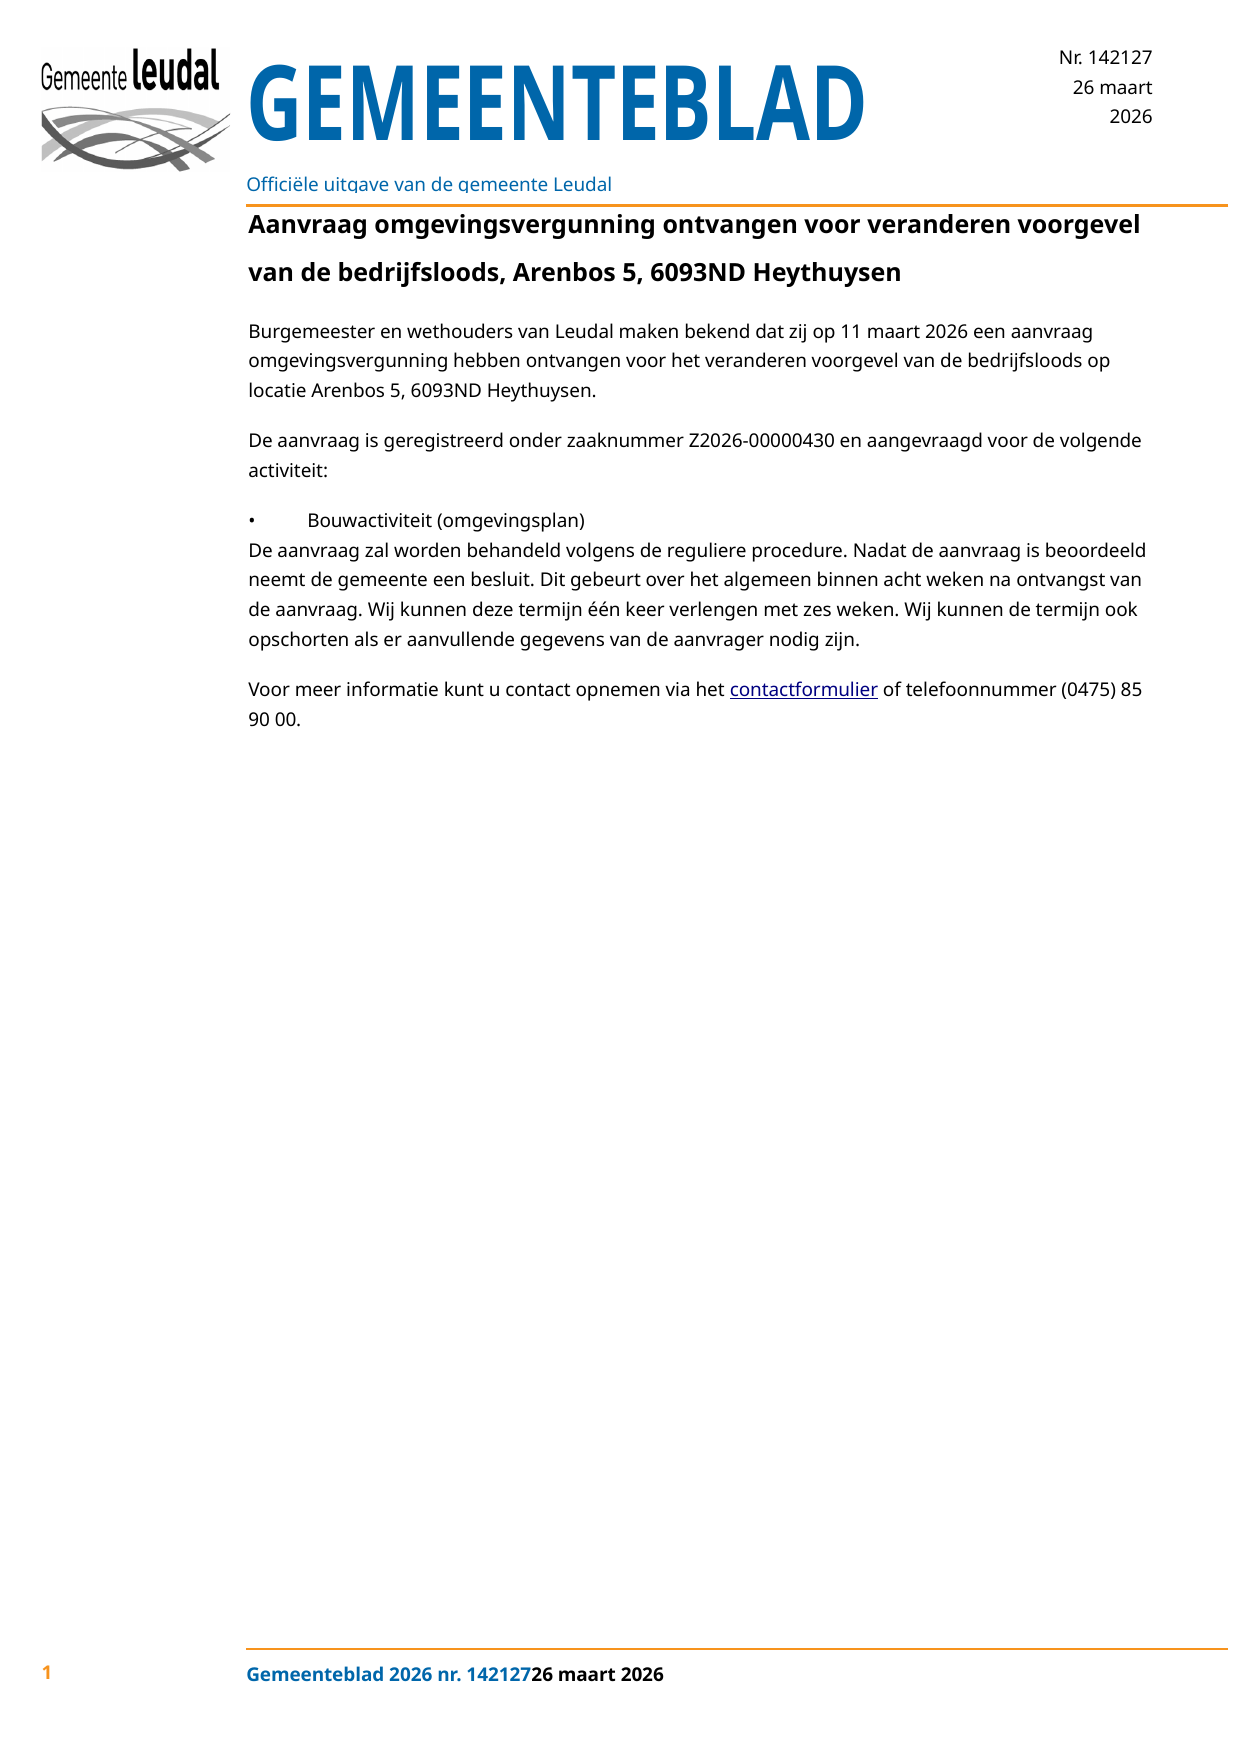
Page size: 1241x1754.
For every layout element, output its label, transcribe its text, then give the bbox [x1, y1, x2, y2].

text De aanvraag zal worden behandeld volgens de reguliere procedure. Nadat de aanvraag is beoordeeld neemt de gemeente een besluit. Dit gebeurt over het algemeen binnen acht weken na ontvangst van de aanvraag. Wij kunnen deze termijn één keer verlengen met zes weken. Wij kunnen de termijn ook opschorten als er aanvullende gegevens van de aanvrager nodig zijn. [248, 537, 1152, 652]
text Burgemeester en wethouders van Leudal maken bekend dat zij op 11 maart 2026 een aanvraag omgevingsvergunning hebben ontvangen voor het veranderen voorgevel van de bedrijfsloods op locatie Arenbos 5, 6093ND Heythuysen. [248, 318, 1152, 403]
text Aanvraag omgevingsvergunning ontvangen voor veranderen voorgevel van de bedrijfsloods, Arenbos 5, 6093ND Heythuysen [248, 207, 1152, 288]
picture [41, 47, 231, 172]
text De aanvraag is geregistreerd onder zaaknummer Z2026-00000430 en aangevraagd voor de volgende activiteit: [248, 427, 1152, 483]
list Bouwactiviteit (omgevingsplan) [248, 507, 1152, 533]
text Voor meer informatie kunt u contact opnemen via het contactformulier of telefoonnummer (0475) 85 90 00. [248, 676, 1152, 732]
